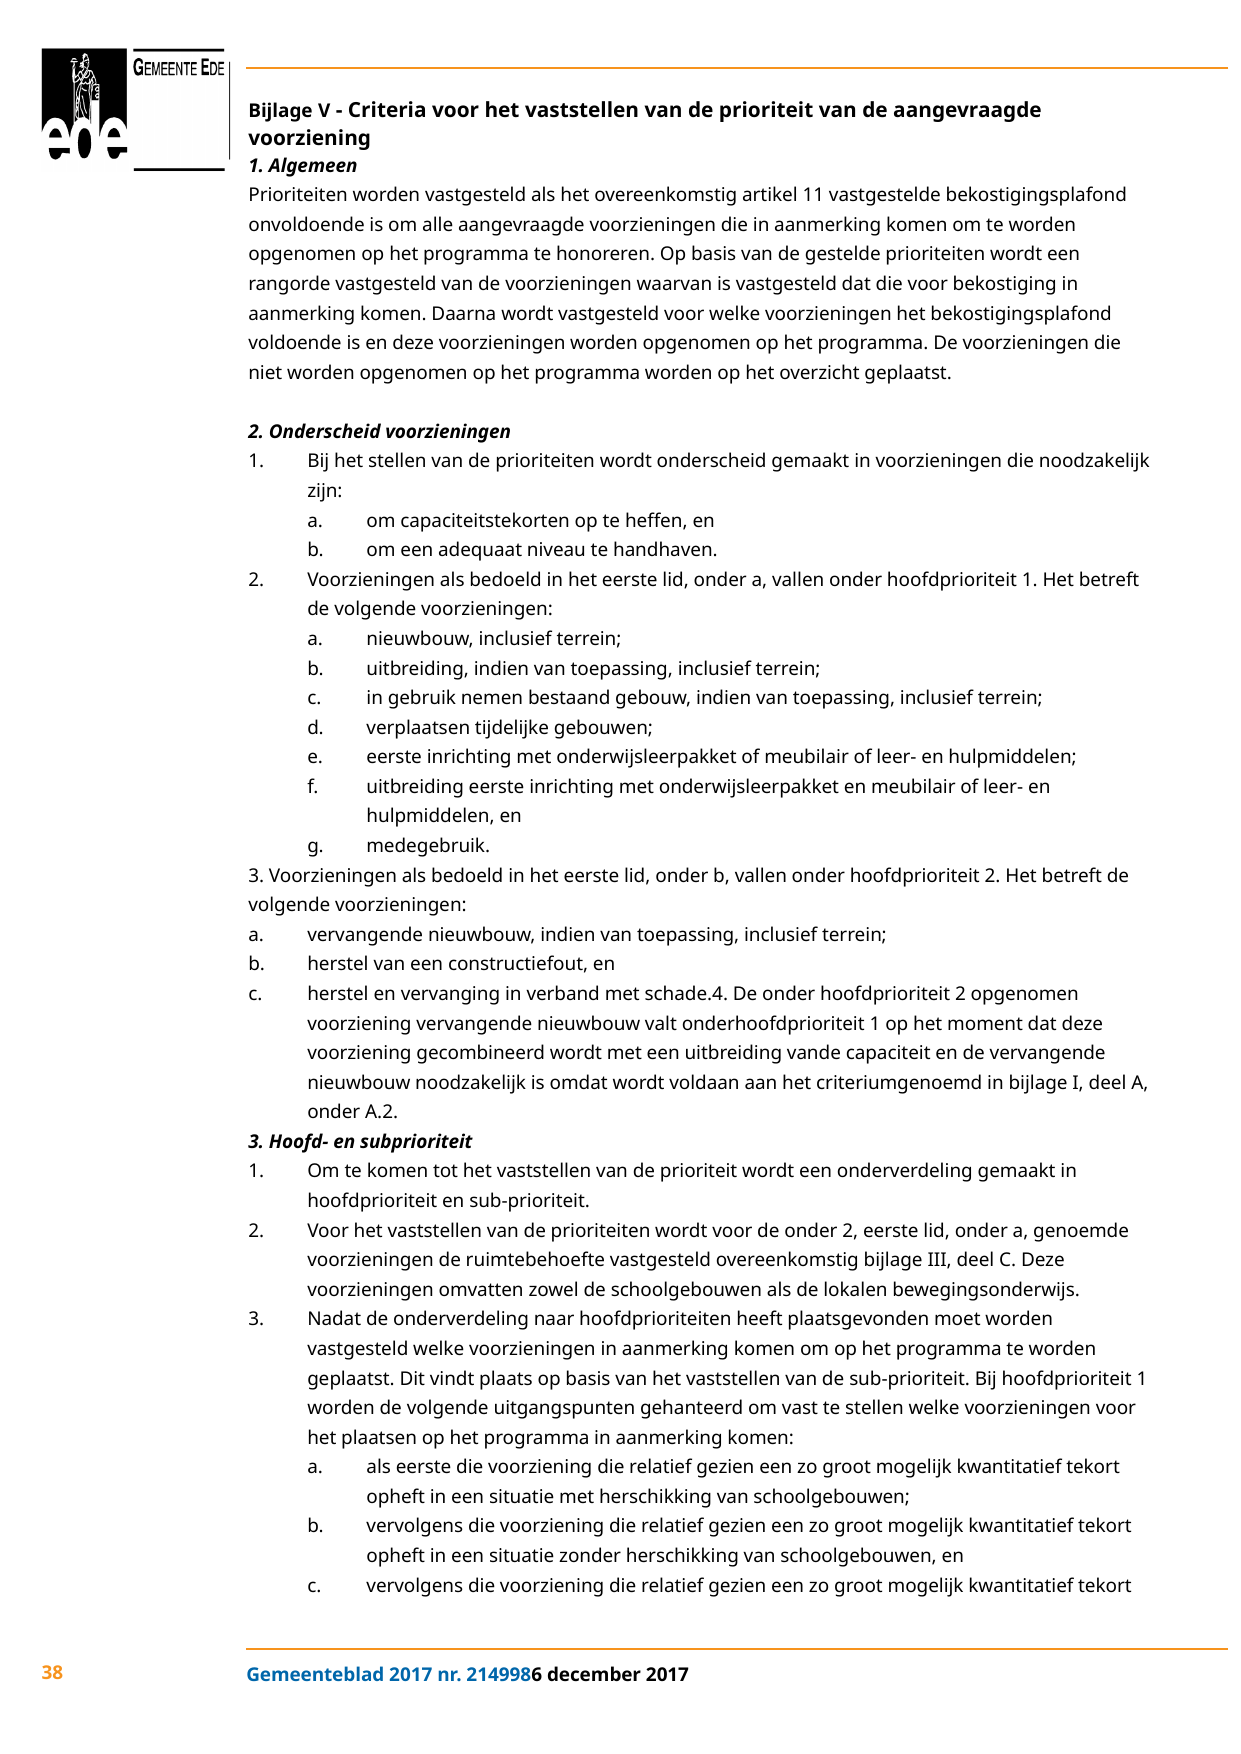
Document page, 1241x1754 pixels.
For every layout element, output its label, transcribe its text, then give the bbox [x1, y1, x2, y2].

list als eerste die voorziening die relatief gezien een zo groot mogelijk kwantitatief tekort opheft in een situatie met herschikking van schoolgebouwen; [307, 1453, 1152, 1509]
list vervangende nieuwbouw, indien van toepassing, inclusief terrein; [248, 921, 1152, 947]
picture [41, 47, 231, 172]
list vervolgens die voorziening die relatief gezien een zo groot mogelijk kwantitatief tekort opheft in een situatie zonder herschikking van schoolgebouwen, en [307, 1513, 1152, 1568]
list Bij het stellen van de prioriteiten wordt onderscheid gemaakt in voorzieningen die noodzakelijk zijn: [248, 448, 1152, 503]
text Bijlage V - Criteria voor het vaststellen van de prioriteit van de aangevraagde voorziening [248, 95, 1152, 152]
list om een adequaat niveau te handhaven. [307, 536, 1152, 562]
list in gebruik nemen bestaand gebouw, indien van toepassing, inclusief terrein; [307, 684, 1152, 710]
list eerste inrichting met onderwijsleerpakket of meubilair of leer- en hulpmiddelen; [307, 743, 1152, 769]
text 3. Hoofd- en subprioriteit [248, 1128, 1152, 1154]
text 3. Voorzieningen als bedoeld in het eerste lid, onder b, vallen onder hoofdprioriteit 2. Het betreft de volgende voorzieningen: [248, 862, 1152, 917]
list om capaciteitstekorten op te heffen, en [307, 507, 1152, 532]
list herstel van een constructiefout, en [248, 951, 1152, 976]
list Om te komen tot het vaststellen van de prioriteit wordt een onderverdeling gemaakt in hoofdprioriteit en sub-prioriteit. [248, 1158, 1152, 1213]
list vervolgens die voorziening die relatief gezien een zo groot mogelijk kwantitatief tekort [307, 1572, 1152, 1597]
text 2. Onderscheid voorzieningen [248, 418, 1152, 444]
list verplaatsen tijdelijke gebouwen; [307, 714, 1152, 739]
list Nadat de onderverdeling naar hoofdprioriteiten heeft plaatsgevonden moet worden vastgesteld welke voorzieningen in aanmerking komen om op het programma te worden geplaatst. Dit vindt plaats op basis van het vaststellen van de sub-prioriteit. Bij hoofdprioriteit 1 worden de volgende uitgangspunten gehanteerd om vast te stellen welke voorzieningen voor het plaatsen op het programma in aanmerking komen: [248, 1306, 1152, 1449]
list herstel en vervanging in verband met schade.4. De onder hoofdprioriteit 2 opgenomen voorziening vervangende nieuwbouw valt onderhoofdprioriteit 1 op het moment dat deze voorziening gecombineerd wordt met een uitbreiding vande capaciteit en de vervangende nieuwbouw noodzakelijk is omdat wordt voldaan aan het criteriumgenoemd in bijlage I, deel A, onder A.2. [248, 980, 1152, 1124]
text 1. Algemeen [248, 152, 1152, 177]
list Voorzieningen als bedoeld in het eerste lid, onder a, vallen onder hoofdprioriteit 1. Het betreft de volgende voorzieningen: [248, 566, 1152, 621]
list medegebruik. [307, 832, 1152, 858]
list uitbreiding eerste inrichting met onderwijsleerpakket en meubilair of leer- en hulpmiddelen, en [307, 773, 1152, 828]
list Voor het vaststellen van de prioriteiten wordt voor de onder 2, eerste lid, onder a, genoemde voorzieningen de ruimtebehoefte vastgesteld overeenkomstig bijlage III, deel C. Deze voorzieningen omvatten zowel de schoolgebouwen als de lokalen bewegingsonderwijs. [248, 1217, 1152, 1302]
list nieuwbouw, inclusief terrein; [307, 625, 1152, 651]
text Prioriteiten worden vastgesteld als het overeenkomstig artikel 11 vastgestelde bekostigingsplafond onvoldoende is om alle aangevraagde voorzieningen die in aanmerking komen om te worden opgenomen op het programma te honoreren. Op basis van de gestelde prioriteiten wordt een rangorde vastgesteld van de voorzieningen waarvan is vastgesteld dat die voor bekostiging in aanmerking komen. Daarna wordt vastgesteld voor welke voorzieningen het bekostigingsplafond voldoende is en deze voorzieningen worden opgenomen op het programma. De voorzieningen die niet worden opgenomen op het programma worden op het overzicht geplaatst. [248, 181, 1152, 384]
list uitbreiding, indien van toepassing, inclusief terrein; [307, 655, 1152, 680]
